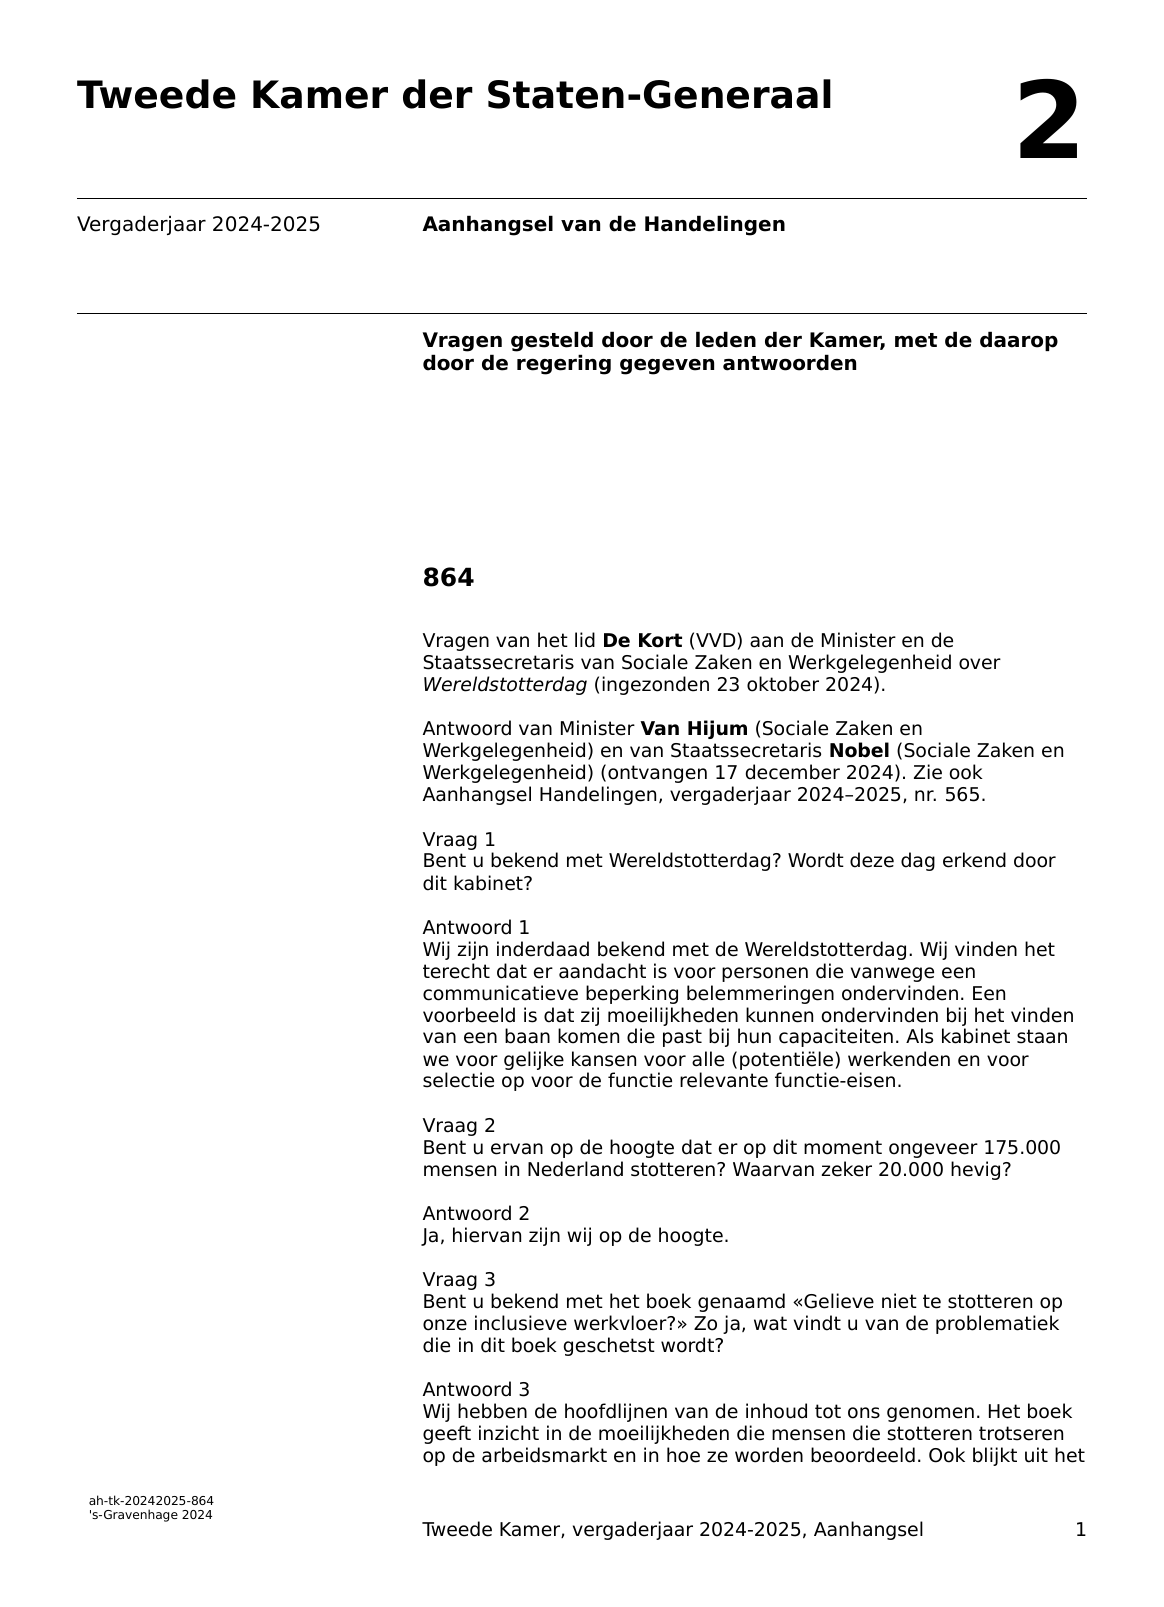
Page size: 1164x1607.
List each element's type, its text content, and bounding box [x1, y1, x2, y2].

text Antwoord 3 [422, 1379, 1087, 1401]
text Antwoord 2 [422, 1203, 1087, 1225]
table_cell Aanhangsel van de Handelingen [422, 199, 1087, 313]
text Vraag 3 [422, 1269, 1087, 1291]
text Wij hebben de hoofdlijnen van de inhoud tot ons genomen. Het boek geeft inzicht in de moeilijkheden die mensen die stotteren trotseren op de arbeidsmarkt en in hoe ze worden beoordeeld. Ook blijkt uit het [422, 1401, 1087, 1467]
table_header Tweede Kamer der Staten-Generaal [77, 59, 886, 198]
table_header 2 [886, 59, 1087, 198]
text Vraag 1 [422, 828, 1087, 850]
text 864 [422, 563, 1087, 592]
text Ja, hiervan zijn wij op de hoogte. [422, 1225, 1087, 1247]
table_cell Vragen gesteld door de leden der Kamer, met de daarop door de regering gegeven antwoorden [422, 314, 1087, 375]
text Wij zijn inderdaad bekend met de Wereldstotterdag. Wij vinden het terecht dat er aandacht is voor personen die vanwege een communicatieve beperking belemmeringen ondervinden. Een voorbeeld is dat zij moeilijkheden kunnen ondervinden bij het vinden van een baan komen die past bij hun capaciteiten. Als kabinet staan we voor gelijke kansen voor alle (potentiële) werkenden en voor selectie op voor de functie relevante functie-eisen. [422, 938, 1087, 1092]
text Antwoord van Minister Van Hijum (Sociale Zaken en Werkgelegenheid) en van Staatssecretaris Nobel (Sociale Zaken en Werkgelegenheid) (ontvangen 17 december 2024). Zie ook Aanhangsel Handelingen, vergaderjaar 2024–2025, nr. 565. [422, 718, 1087, 806]
text Bent u ervan op de hoogte dat er op dit moment ongeveer 175.000 mensen in Nederland stotteren? Waarvan zeker 20.000 hevig? [422, 1137, 1087, 1181]
text Bent u bekend met Wereldstotterdag? Wordt deze dag erkend door dit kabinet? [422, 850, 1087, 894]
text Vraag 2 [422, 1114, 1087, 1137]
text Antwoord 1 [422, 917, 1087, 938]
text Vragen van het lid De Kort (VVD) aan de Minister en de Staatssecretaris van Sociale Zaken en Werkgelegenheid over Wereldstotterdag (ingezonden 23 oktober 2024). [422, 630, 1087, 696]
table_cell [77, 314, 422, 375]
text Bent u bekend met het boek genaamd «Gelieve niet te stotteren op onze inclusieve werkvloer?» Zo ja, wat vindt u van de problematiek die in dit boek geschetst wordt? [422, 1291, 1087, 1357]
table_cell Vergaderjaar 2024-2025 [77, 199, 422, 313]
text ah-tk-20242025-864 [88, 1494, 323, 1508]
text 's-Gravenhage 2024 [88, 1508, 323, 1522]
